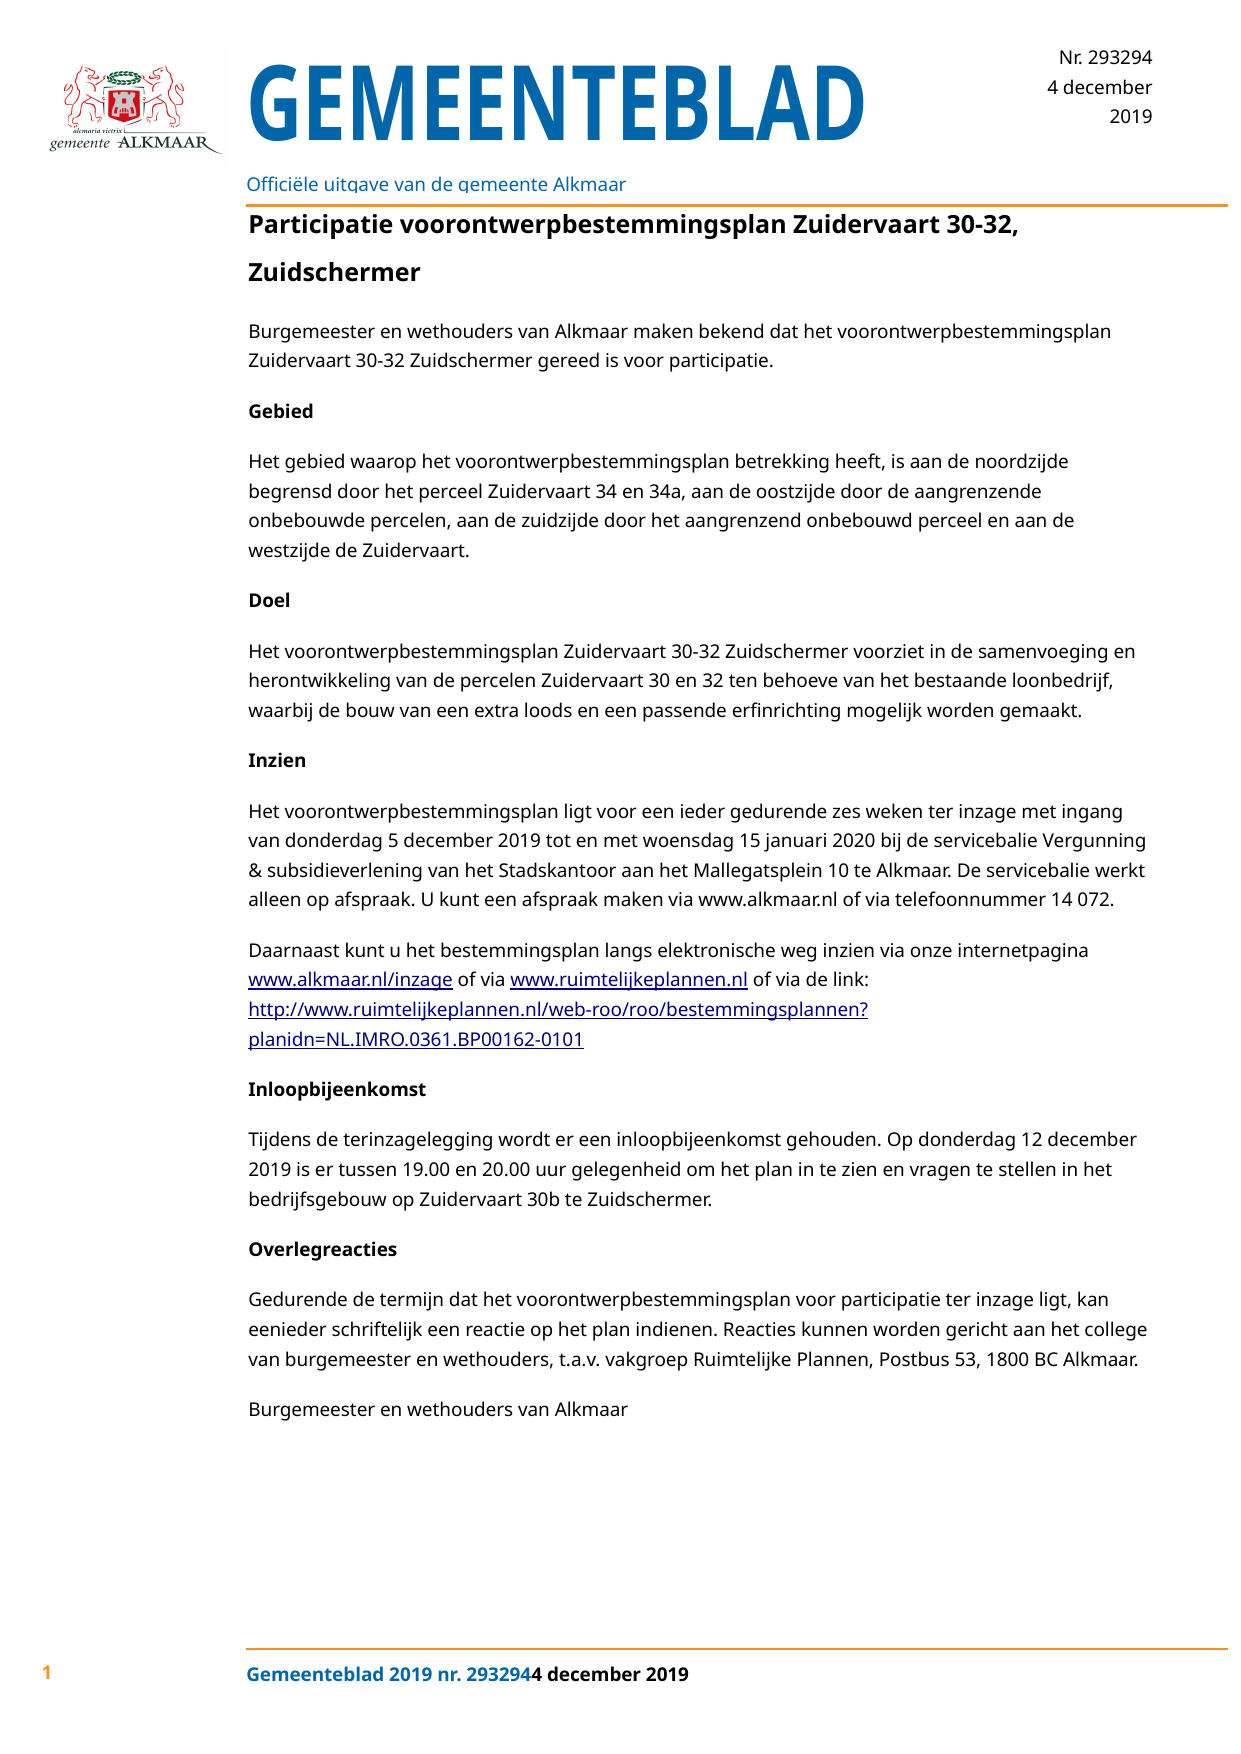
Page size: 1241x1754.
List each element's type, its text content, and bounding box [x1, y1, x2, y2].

text Gebied [248, 398, 1152, 424]
text Overlegreacties [248, 1236, 1152, 1262]
text Participatie voorontwerpbestemmingsplan Zuidervaart 30-32, Zuidschermer [248, 207, 1152, 288]
text Gedurende de termijn dat het voorontwerpbestemmingsplan voor participatie ter inzage ligt, kan eenieder schriftelijk een reactie op het plan indienen. Reacties kunnen worden gericht aan het college van burgemeester en wethouders, t.a.v. vakgroep Ruimtelijke Plannen, Postbus 53, 1800 BC Alkmaar. [248, 1287, 1152, 1372]
text Daarnaast kunt u het bestemmingsplan langs elektronische weg inzien via onze internetpagina www.alkmaar.nl/inzage of via www.ruimtelijkeplannen.nl of via de link: http://www.ruimtelijkeplannen.nl/web-roo/roo/bestemmingsplannen?planidn=NL.IMRO.0361.BP00162-0101 [248, 937, 1152, 1052]
text Inloopbijeenkomst [248, 1076, 1152, 1102]
text Het voorontwerpbestemmingsplan ligt voor een ieder gedurende zes weken ter inzage met ingang van donderdag 5 december 2019 tot en met woensdag 15 januari 2020 bij de servicebalie Vergunning & subsidieverlening van het Stadskantoor aan het Mallegatsplein 10 te Alkmaar. De servicebalie werkt alleen op afspraak. U kunt een afspraak maken via www.alkmaar.nl of via telefoonnummer 14 072. [248, 798, 1152, 912]
text Tijdens de terinzagelegging wordt er een inloopbijeenkomst gehouden. Op donderdag 12 december 2019 is er tussen 19.00 en 20.00 uur gelegenheid om het plan in te zien en vragen te stellen in het bedrijfsgebouw op Zuidervaart 30b te Zuidschermer. [248, 1127, 1152, 1212]
text Burgemeester en wethouders van Alkmaar [248, 1396, 1152, 1422]
text Het voorontwerpbestemmingsplan Zuidervaart 30-32 Zuidschermer voorziet in de samenvoeging en herontwikkeling van de percelen Zuidervaart 30 en 32 ten behoeve van het bestaande loonbedrijf, waarbij de bouw van een extra loods en een passende erfinrichting mogelijk worden gemaakt. [248, 638, 1152, 723]
text Inzien [248, 747, 1152, 773]
text Doel [248, 587, 1152, 613]
text Burgemeester en wethouders van Alkmaar maken bekend dat het voorontwerpbestemmingsplan Zuidervaart 30-32 Zuidschermer gereed is voor participatie. [248, 318, 1152, 373]
picture [41, 47, 231, 172]
text Het gebied waarop het voorontwerpbestemmingsplan betrekking heeft, is aan de noordzijde begrensd door het perceel Zuidervaart 34 en 34a, aan de oostzijde door de aangrenzende onbebouwde percelen, aan de zuidzijde door het aangrenzend onbebouwd perceel en aan de westzijde de Zuidervaart. [248, 448, 1152, 563]
